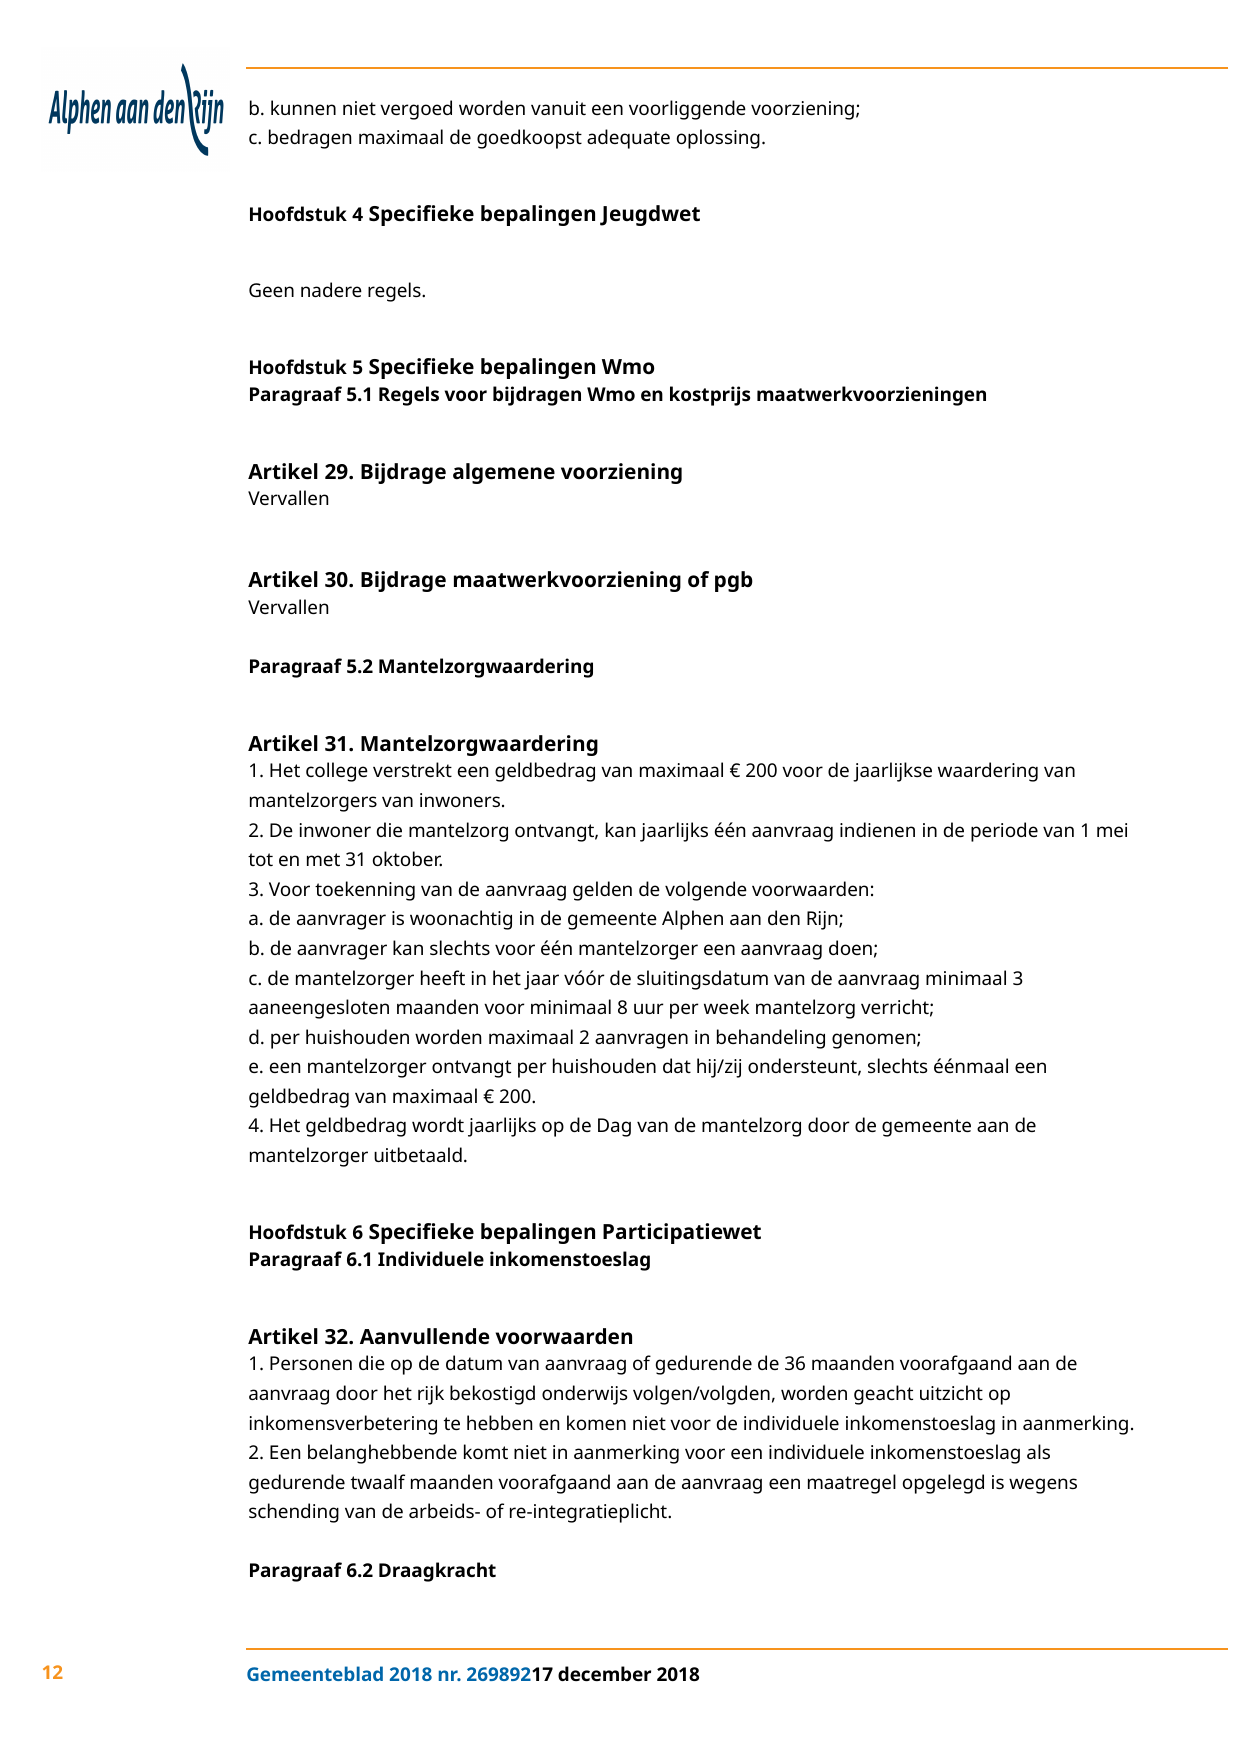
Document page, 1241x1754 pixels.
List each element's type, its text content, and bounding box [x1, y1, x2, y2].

text 1. Het college verstrekt een geldbedrag van maximaal € 200 voor de jaarlijkse waardering van mantelzorgers van inwoners. [248, 758, 1152, 813]
text Vervallen [248, 486, 1152, 511]
text Geen nadere regels. [248, 277, 1152, 303]
text Paragraaf 5.2 Mantelzorgwaardering [248, 653, 1152, 679]
text 4. Het geldbedrag wordt jaarlijks op de Dag van de mantelzorg door de gemeente aan de mantelzorger uitbetaald. [248, 1113, 1152, 1168]
text Hoofdstuk 6 Specifieke bepalingen Participatiewet [248, 1217, 1152, 1246]
text 2. Een belanghebbende komt niet in aanmerking voor een individuele inkomenstoeslag als gedurende twaalf maanden voorafgaand aan de aanvraag een maatregel opgelegd is wegens schending van de arbeids- of re-integratieplicht. [248, 1439, 1152, 1524]
text Artikel 29. Bijdrage algemene voorziening [248, 457, 1152, 486]
text Artikel 31. Mantelzorgwaardering [248, 729, 1152, 758]
text 2. De inwoner die mantelzorg ontvangt, kan jaarlijks één aanvraag indienen in de periode van 1 mei tot en met 31 oktober. [248, 817, 1152, 872]
text a. de aanvrager is woonachtig in de gemeente Alphen aan den Rijn; [248, 906, 1152, 931]
picture [41, 47, 231, 172]
text Paragraaf 5.1 Regels voor bijdragen Wmo en kostprijs maatwerkvoorzieningen [248, 381, 1152, 407]
text e. een mantelzorger ontvangt per huishouden dat hij/zij ondersteunt, slechts éénmaal een geldbedrag van maximaal € 200. [248, 1053, 1152, 1109]
text Artikel 32. Aanvullende voorwaarden [248, 1322, 1152, 1351]
text c. de mantelzorger heeft in het jaar vóór de sluitingsdatum van de aanvraag minimaal 3 aaneengesloten maanden voor minimaal 8 uur per week mantelzorg verricht; [248, 965, 1152, 1020]
text Paragraaf 6.1 Individuele inkomenstoeslag [248, 1246, 1152, 1272]
text c. bedragen maximaal de goedkoopst adequate oplossing. [248, 124, 1152, 150]
text Hoofdstuk 4 Specifieke bepalingen Jeugdwet [248, 199, 1152, 228]
text Artikel 30. Bijdrage maatwerkvoorziening of pgb [248, 566, 1152, 594]
text 1. Personen die op de datum van aanvraag of gedurende de 36 maanden voorafgaand aan de aanvraag door het rijk bekostigd onderwijs volgen/volgden, worden geacht uitzicht op inkomensverbetering te hebben en komen niet voor de individuele inkomenstoeslag in aanmerking. [248, 1351, 1152, 1435]
text 3. Voor toekenning van de aanvraag gelden de volgende voorwaarden: [248, 876, 1152, 902]
text d. per huishouden worden maximaal 2 aanvragen in behandeling genomen; [248, 1024, 1152, 1050]
text b. kunnen niet vergoed worden vanuit een voorliggende voorziening; [248, 95, 1152, 121]
text Paragraaf 6.2 Draagkracht [248, 1558, 1152, 1583]
text Hoofdstuk 5 Specifieke bepalingen Wmo [248, 352, 1152, 381]
text Vervallen [248, 594, 1152, 620]
text b. de aanvrager kan slechts voor één mantelzorger een aanvraag doen; [248, 935, 1152, 961]
